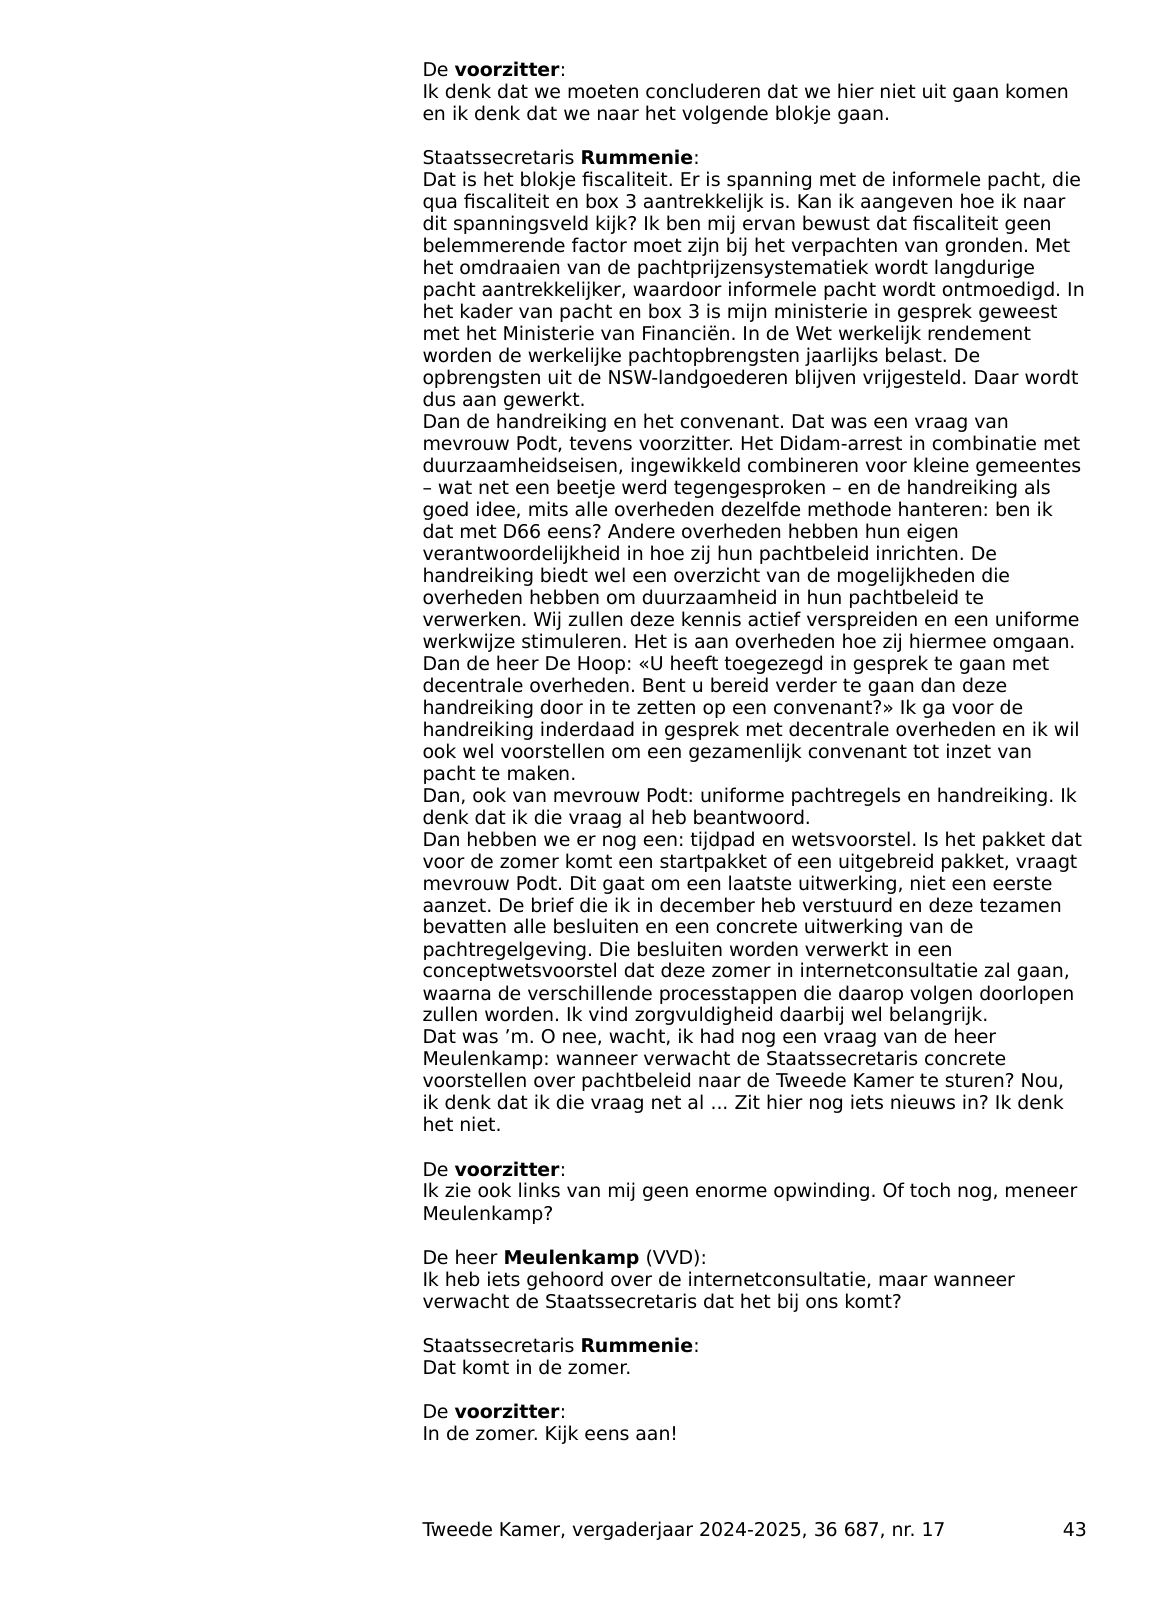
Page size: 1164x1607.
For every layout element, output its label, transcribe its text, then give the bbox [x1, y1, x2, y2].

text De heer Meulenkamp (VVD): [422, 1247, 1087, 1268]
text De voorzitter: [422, 1401, 1087, 1423]
text De voorzitter: [422, 59, 1087, 81]
text Dat is het blokje fiscaliteit. Er is spanning met de informele pacht, die qua fiscaliteit en box 3 aantrekkelijk is. Kan ik aangeven hoe ik naar dit spanningsveld kijk? Ik ben mij ervan bewust dat fiscaliteit geen belemmerende factor moet zijn bij het verpachten van gronden. Met het omdraaien van de pachtprijzensystematiek wordt langdurige pacht aantrekkelijker, waardoor informele pacht wordt ontmoedigd. In het kader van pacht en box 3 is mijn ministerie in gesprek geweest met het Ministerie van Financiën. In de Wet werkelijk rendement worden de werkelijke pachtopbrengsten jaarlijks belast. De opbrengsten uit de NSW-landgoederen blijven vrijgesteld. Daar wordt dus aan gewerkt. [422, 169, 1087, 411]
text Dan de heer De Hoop: «U heeft toegezegd in gesprek te gaan met decentrale overheden. Bent u bereid verder te gaan dan deze handreiking door in te zetten op een convenant?» Ik ga voor de handreiking inderdaad in gesprek met decentrale overheden en ik wil ook wel voorstellen om een gezamenlijk convenant tot inzet van pacht te maken. [422, 653, 1087, 784]
text Staatssecretaris Rummenie: [422, 147, 1087, 169]
text Ik zie ook links van mij geen enorme opwinding. Of toch nog, meneer Meulenkamp? [422, 1180, 1087, 1224]
text Ik denk dat we moeten concluderen dat we hier niet uit gaan komen en ik denk dat we naar het volgende blokje gaan. [422, 81, 1087, 125]
text Staatssecretaris Rummenie: [422, 1335, 1087, 1357]
text Dan, ook van mevrouw Podt: uniforme pachtregels en handreiking. Ik denk dat ik die vraag al heb beantwoord. [422, 784, 1087, 828]
text Dat komt in de zomer. [422, 1357, 1087, 1379]
text De voorzitter: [422, 1158, 1087, 1180]
text Dat was ’m. O nee, wacht, ik had nog een vraag van de heer Meulenkamp: wanneer verwacht de Staatssecretaris concrete voorstellen over pachtbeleid naar de Tweede Kamer te sturen? Nou, ik denk dat ik die vraag net al ... Zit hier nog iets nieuws in? Ik denk het niet. [422, 1026, 1087, 1136]
text In de zomer. Kijk eens aan! [422, 1423, 1087, 1445]
text Dan de handreiking en het convenant. Dat was een vraag van mevrouw Podt, tevens voorzitter. Het Didam-arrest in combinatie met duurzaamheidseisen, ingewikkeld combineren voor kleine gemeentes – wat net een beetje werd tegengesproken – en de handreiking als goed idee, mits alle overheden dezelfde methode hanteren: ben ik dat met D66 eens? Andere overheden hebben hun eigen verantwoordelijkheid in hoe zij hun pachtbeleid inrichten. De handreiking biedt wel een overzicht van de mogelijkheden die overheden hebben om duurzaamheid in hun pachtbeleid te verwerken. Wij zullen deze kennis actief verspreiden en een uniforme werkwijze stimuleren. Het is aan overheden hoe zij hiermee omgaan. [422, 411, 1087, 653]
text Dan hebben we er nog een: tijdpad en wetsvoorstel. Is het pakket dat voor de zomer komt een startpakket of een uitgebreid pakket, vraagt mevrouw Podt. Dit gaat om een laatste uitwerking, niet een eerste aanzet. De brief die ik in december heb verstuurd en deze tezamen bevatten alle besluiten en een concrete uitwerking van de pachtregelgeving. Die besluiten worden verwerkt in een conceptwetsvoorstel dat deze zomer in internetconsultatie zal gaan, waarna de verschillende processtappen die daarop volgen doorlopen zullen worden. Ik vind zorgvuldigheid daarbij wel belangrijk. [422, 828, 1087, 1026]
text Ik heb iets gehoord over de internetconsultatie, maar wanneer verwacht de Staatssecretaris dat het bij ons komt? [422, 1268, 1087, 1312]
